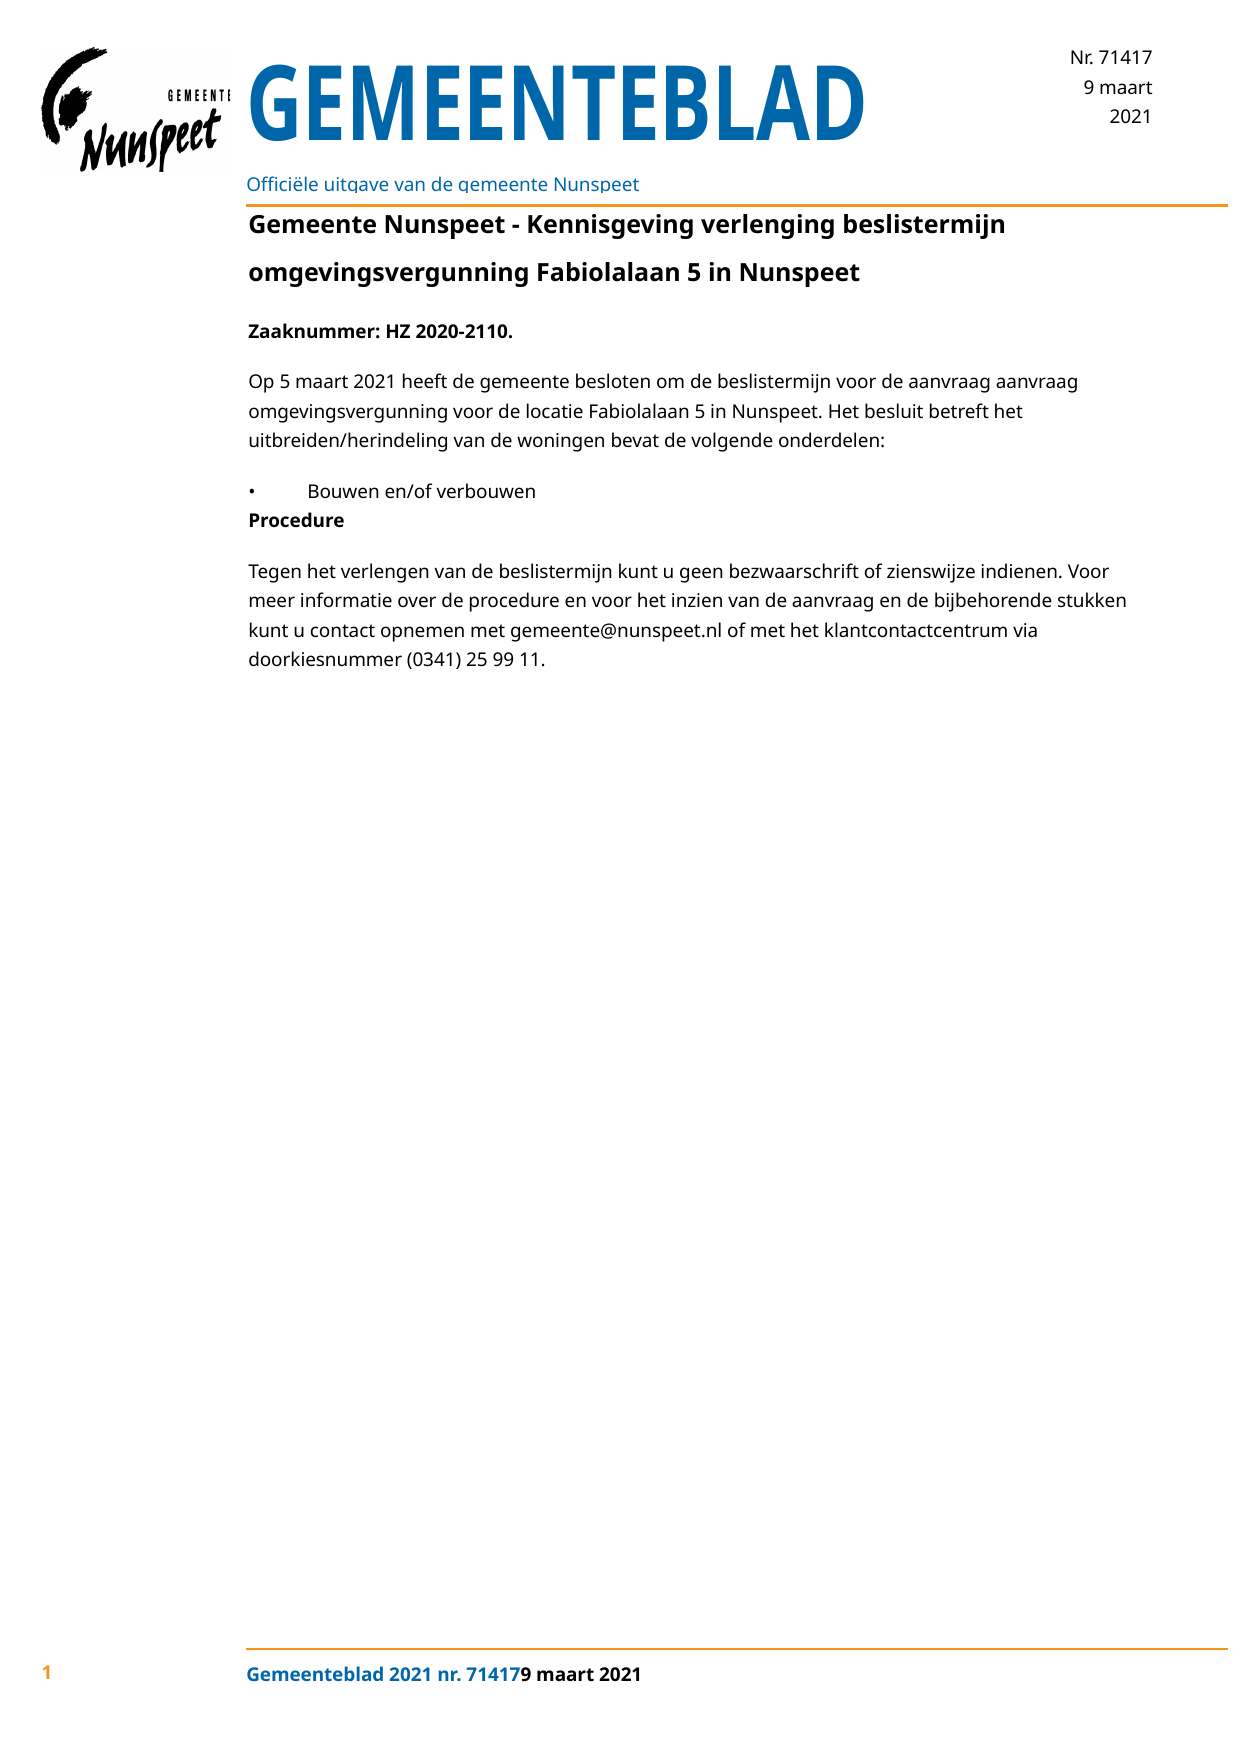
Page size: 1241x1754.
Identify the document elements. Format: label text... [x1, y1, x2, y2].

picture [41, 47, 231, 172]
text Tegen het verlengen van de beslistermijn kunt u geen bezwaarschrift of zienswijze indienen. Voor meer informatie over de procedure en voor het inzien van de aanvraag en de bijbehorende stukken kunt u contact opnemen met gemeente@nunspeet.nl of met het klantcontactcentrum via doorkiesnummer (0341) 25 99 11. [248, 558, 1152, 672]
list Bouwen en/of verbouwen [248, 478, 1152, 504]
text Procedure [248, 507, 1152, 533]
text Gemeente Nunspeet - Kennisgeving verlenging beslistermijn omgevingsvergunning Fabiolalaan 5 in Nunspeet [248, 207, 1152, 288]
text Op 5 maart 2021 heeft de gemeente besloten om de beslistermijn voor de aanvraag aanvraag omgevingsvergunning voor de locatie Fabiolalaan 5 in Nunspeet. Het besluit betreft het uitbreiden/herindeling van de woningen bevat de volgende onderdelen: [248, 368, 1152, 453]
text Zaaknummer: HZ 2020-2110. [248, 318, 1152, 344]
